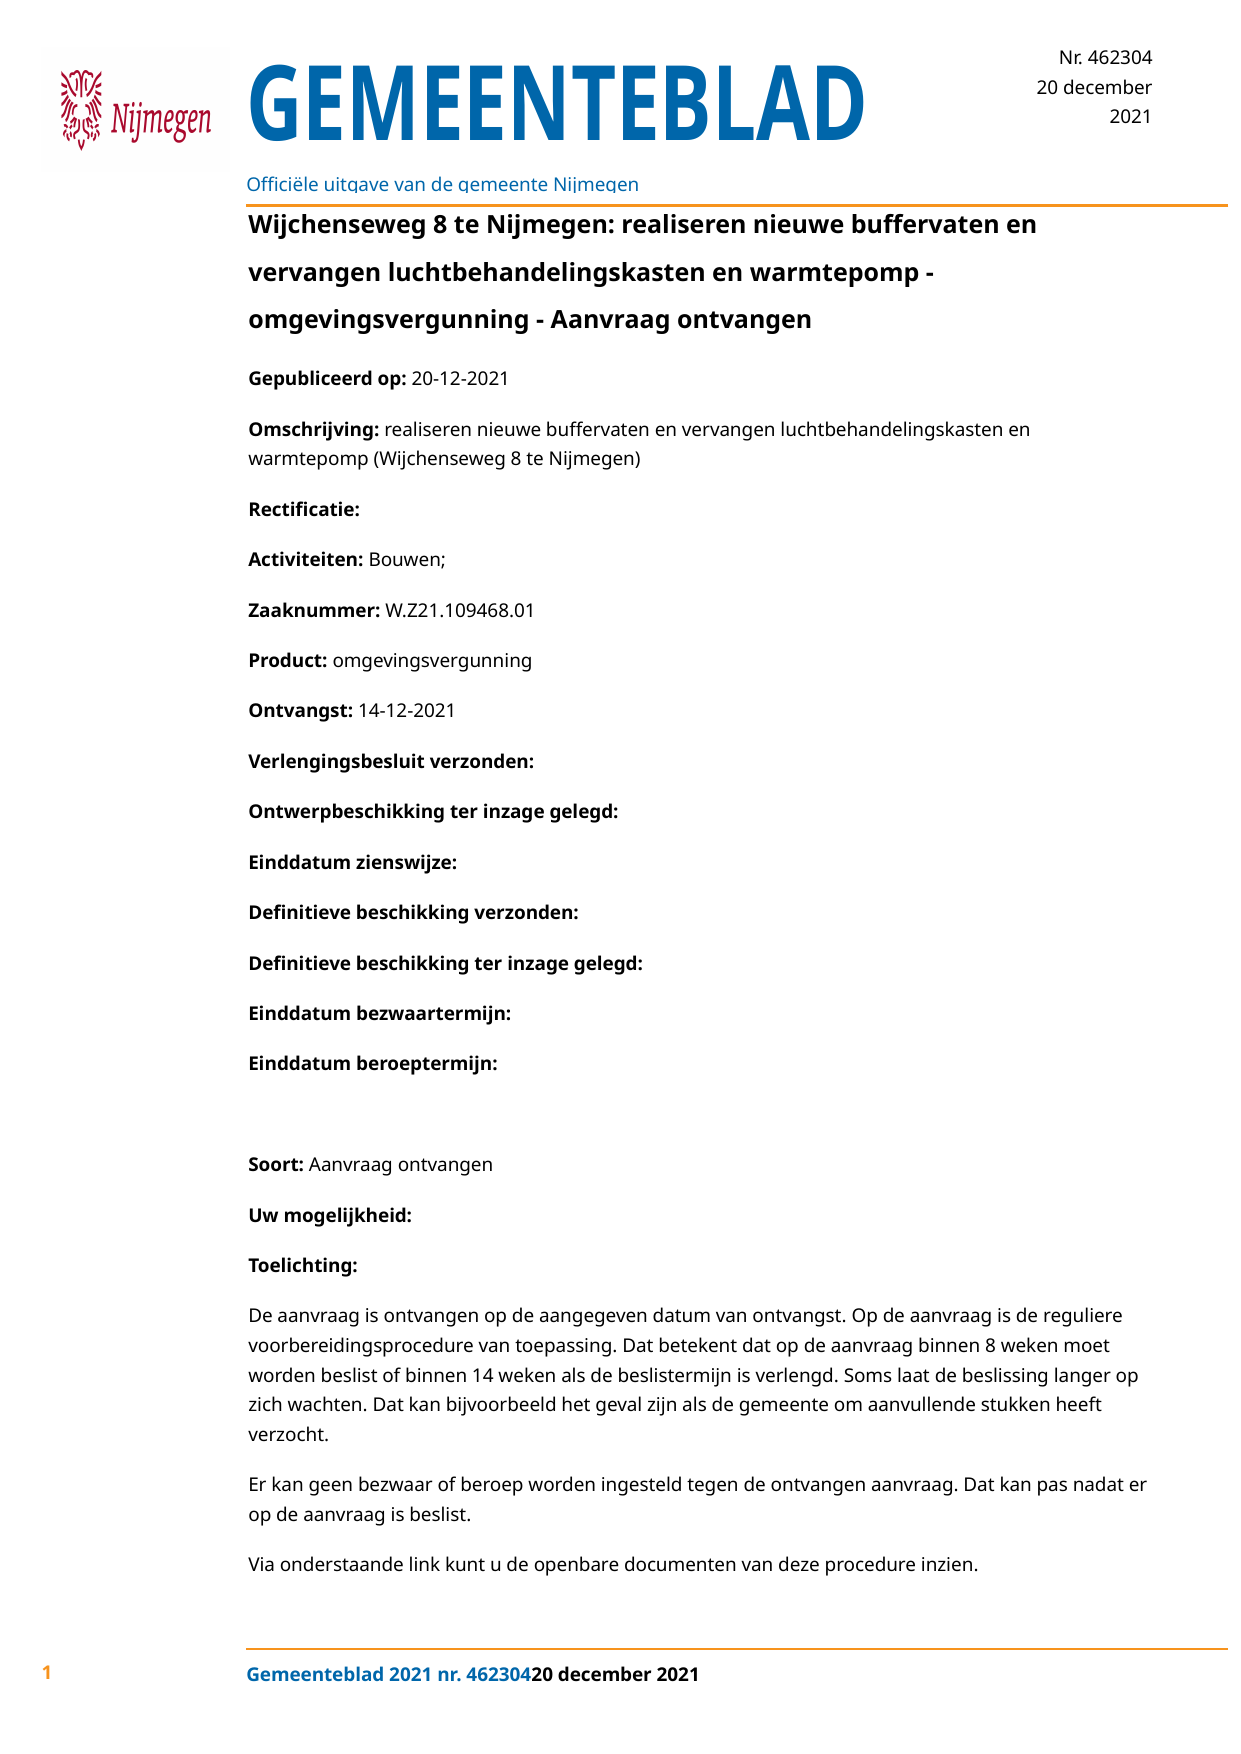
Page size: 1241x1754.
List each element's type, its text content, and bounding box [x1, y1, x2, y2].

text Einddatum bezwaartermijn: [248, 1000, 1152, 1026]
text Toelichting: [248, 1252, 1152, 1278]
text Er kan geen bezwaar of beroep worden ingesteld tegen de ontvangen aanvraag. Dat kan pas nadat er op de aanvraag is beslist. [248, 1471, 1152, 1527]
text Definitieve beschikking verzonden: [248, 899, 1152, 925]
picture [41, 47, 231, 172]
text De aanvraag is ontvangen op de aangegeven datum van ontvangst. Op de aanvraag is de reguliere voorbereidingsprocedure van toepassing. Dat betekent dat op de aanvraag binnen 8 weken moet worden beslist of binnen 14 weken als de beslistermijn is verlengd. Soms laat de beslissing langer op zich wachten. Dat kan bijvoorbeeld het geval zijn als de gemeente om aanvullende stukken heeft verzocht. [248, 1303, 1152, 1447]
text Uw mogelijkheid: [248, 1202, 1152, 1227]
text Einddatum beroeptermijn: [248, 1051, 1152, 1076]
text Einddatum zienswijze: [248, 849, 1152, 874]
text Soort: Aanvraag ontvangen [248, 1151, 1152, 1177]
text Omschrijving: realiseren nieuwe buffervaten en vervangen luchtbehandelingskasten en warmtepomp (Wijchenseweg 8 te Nijmegen) [248, 416, 1152, 471]
text Product: omgevingsvergunning [248, 647, 1152, 673]
text Rectificatie: [248, 496, 1152, 522]
text Gepubliceerd op: 20-12-2021 [248, 366, 1152, 391]
text Verlengingsbesluit verzonden: [248, 748, 1152, 774]
text Via onderstaande link kunt u de openbare documenten van deze procedure inzien. [248, 1551, 1152, 1577]
text Activiteiten: Bouwen; [248, 546, 1152, 572]
text Wijchenseweg 8 te Nijmegen: realiseren nieuwe buffervaten en vervangen luchtbehandelingskasten en warmtepomp - omgevingsvergunning - Aanvraag ontvangen [248, 207, 1152, 336]
text Ontwerpbeschikking ter inzage gelegd: [248, 798, 1152, 824]
text Ontvangst: 14-12-2021 [248, 698, 1152, 723]
text Zaaknummer: W.Z21.109468.01 [248, 597, 1152, 622]
text Definitieve beschikking ter inzage gelegd: [248, 950, 1152, 975]
